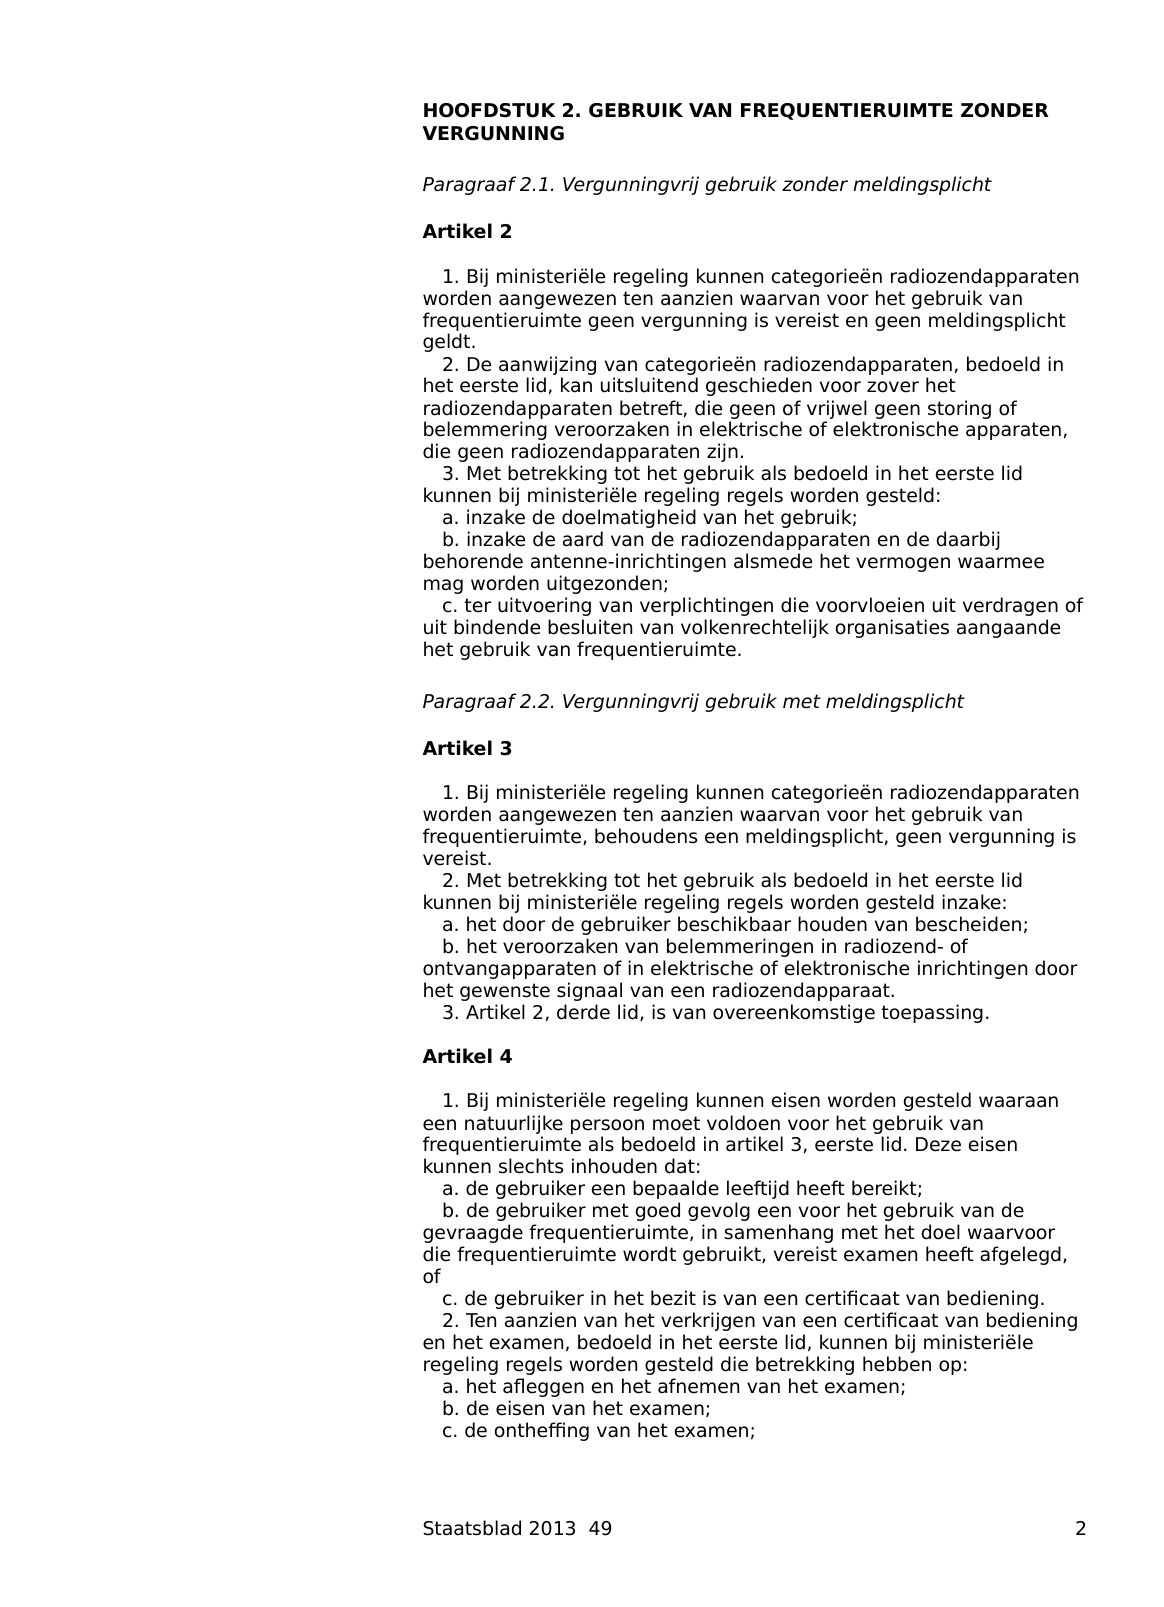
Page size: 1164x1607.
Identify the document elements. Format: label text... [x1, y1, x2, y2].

subtitle Artikel 4 [422, 1046, 1087, 1068]
text c. ter uitvoering van verplichtingen die voorvloeien uit verdragen of uit bindende besluiten van volkenrechtelijk organisaties aangaande het gebruik van frequentieruimte. [422, 595, 1087, 661]
text c. de gebruiker in het bezit is van een certificaat van bediening. [422, 1288, 1087, 1310]
text 2. De aanwijzing van categorieën radiozendapparaten, bedoeld in het eerste lid, kan uitsluitend geschieden voor zover het radiozendapparaten betreft, die geen of vrijwel geen storing of belemmering veroorzaken in elektrische of elektronische apparaten, die geen radiozendapparaten zijn. [422, 353, 1087, 463]
subtitle Paragraaf 2.1. Vergunningvrij gebruik zonder meldingsplicht [422, 174, 1087, 196]
subtitle Artikel 3 [422, 738, 1087, 760]
text c. de ontheffing van het examen; [422, 1420, 1087, 1442]
text a. de gebruiker een bepaalde leeftijd heeft bereikt; [422, 1178, 1087, 1200]
text a. het afleggen en het afnemen van het examen; [422, 1376, 1087, 1398]
text b. inzake de aard van de radiozendapparaten en de daarbij behorende antenne-inrichtingen alsmede het vermogen waarmee mag worden uitgezonden; [422, 529, 1087, 595]
text a. inzake de doelmatigheid van het gebruik; [422, 507, 1087, 529]
text 3. Met betrekking tot het gebruik als bedoeld in het eerste lid kunnen bij ministeriële regeling regels worden gesteld: [422, 463, 1087, 507]
text 3. Artikel 2, derde lid, is van overeenkomstige toepassing. [422, 1002, 1087, 1024]
subtitle HOOFDSTUK 2. GEBRUIK VAN FREQUENTIERUIMTE ZONDER VERGUNNING [422, 100, 1087, 144]
text b. de gebruiker met goed gevolg een voor het gebruik van de gevraagde frequentieruimte, in samenhang met het doel waarvoor die frequentieruimte wordt gebruikt, vereist examen heeft afgelegd, of [422, 1200, 1087, 1288]
text b. de eisen van het examen; [422, 1398, 1087, 1420]
subtitle Artikel 2 [422, 221, 1087, 243]
text a. het door de gebruiker beschikbaar houden van bescheiden; [422, 914, 1087, 936]
text 1. Bij ministeriële regeling kunnen categorieën radiozendapparaten worden aangewezen ten aanzien waarvan voor het gebruik van frequentieruimte, behoudens een meldingsplicht, geen vergunning is vereist. [422, 782, 1087, 870]
text 1. Bij ministeriële regeling kunnen categorieën radiozendapparaten worden aangewezen ten aanzien waarvan voor het gebruik van frequentieruimte geen vergunning is vereist en geen meldingsplicht geldt. [422, 266, 1087, 353]
text 1. Bij ministeriële regeling kunnen eisen worden gesteld waaraan een natuurlijke persoon moet voldoen voor het gebruik van frequentieruimte als bedoeld in artikel 3, eerste lid. Deze eisen kunnen slechts inhouden dat: [422, 1090, 1087, 1178]
text 2. Ten aanzien van het verkrijgen van een certificaat van bediening en het examen, bedoeld in het eerste lid, kunnen bij ministeriële regeling regels worden gesteld die betrekking hebben op: [422, 1310, 1087, 1376]
text b. het veroorzaken van belemmeringen in radiozend- of ontvangapparaten of in elektrische of elektronische inrichtingen door het gewenste signaal van een radiozendapparaat. [422, 936, 1087, 1002]
text 2. Met betrekking tot het gebruik als bedoeld in het eerste lid kunnen bij ministeriële regeling regels worden gesteld inzake: [422, 870, 1087, 914]
subtitle Paragraaf 2.2. Vergunningvrij gebruik met meldingsplicht [422, 691, 1087, 713]
